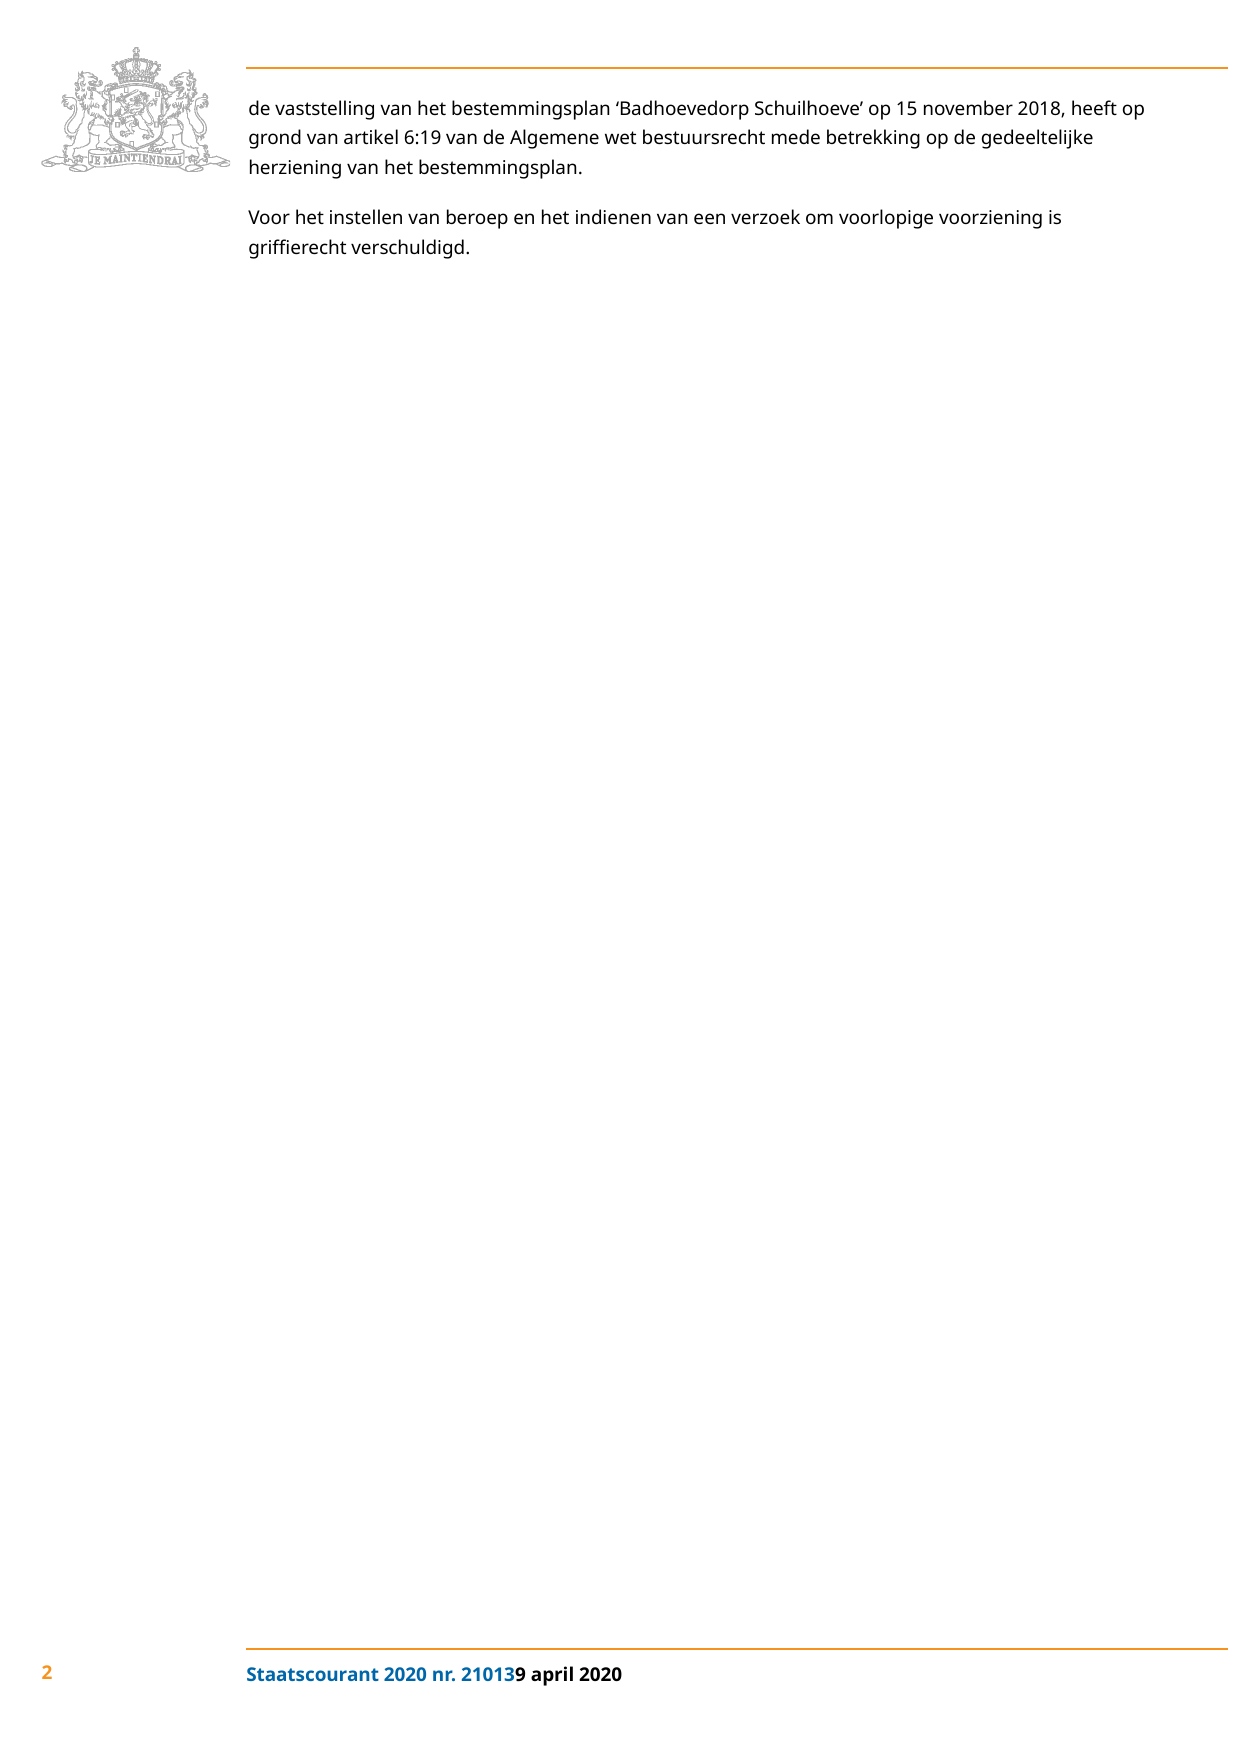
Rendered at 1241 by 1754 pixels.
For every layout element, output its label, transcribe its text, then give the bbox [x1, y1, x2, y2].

text Voor het instellen van beroep en het indienen van een verzoek om voorlopige voorziening is griffierecht verschuldigd. [248, 204, 1152, 260]
text de vaststelling van het bestemmingsplan ‘Badhoevedorp Schuilhoeve’ op 15 november 2018, heeft op grond van artikel 6:19 van de Algemene wet bestuursrecht mede betrekking op de gedeeltelijke herziening van het bestemmingsplan. [248, 95, 1152, 180]
picture [41, 47, 231, 172]
